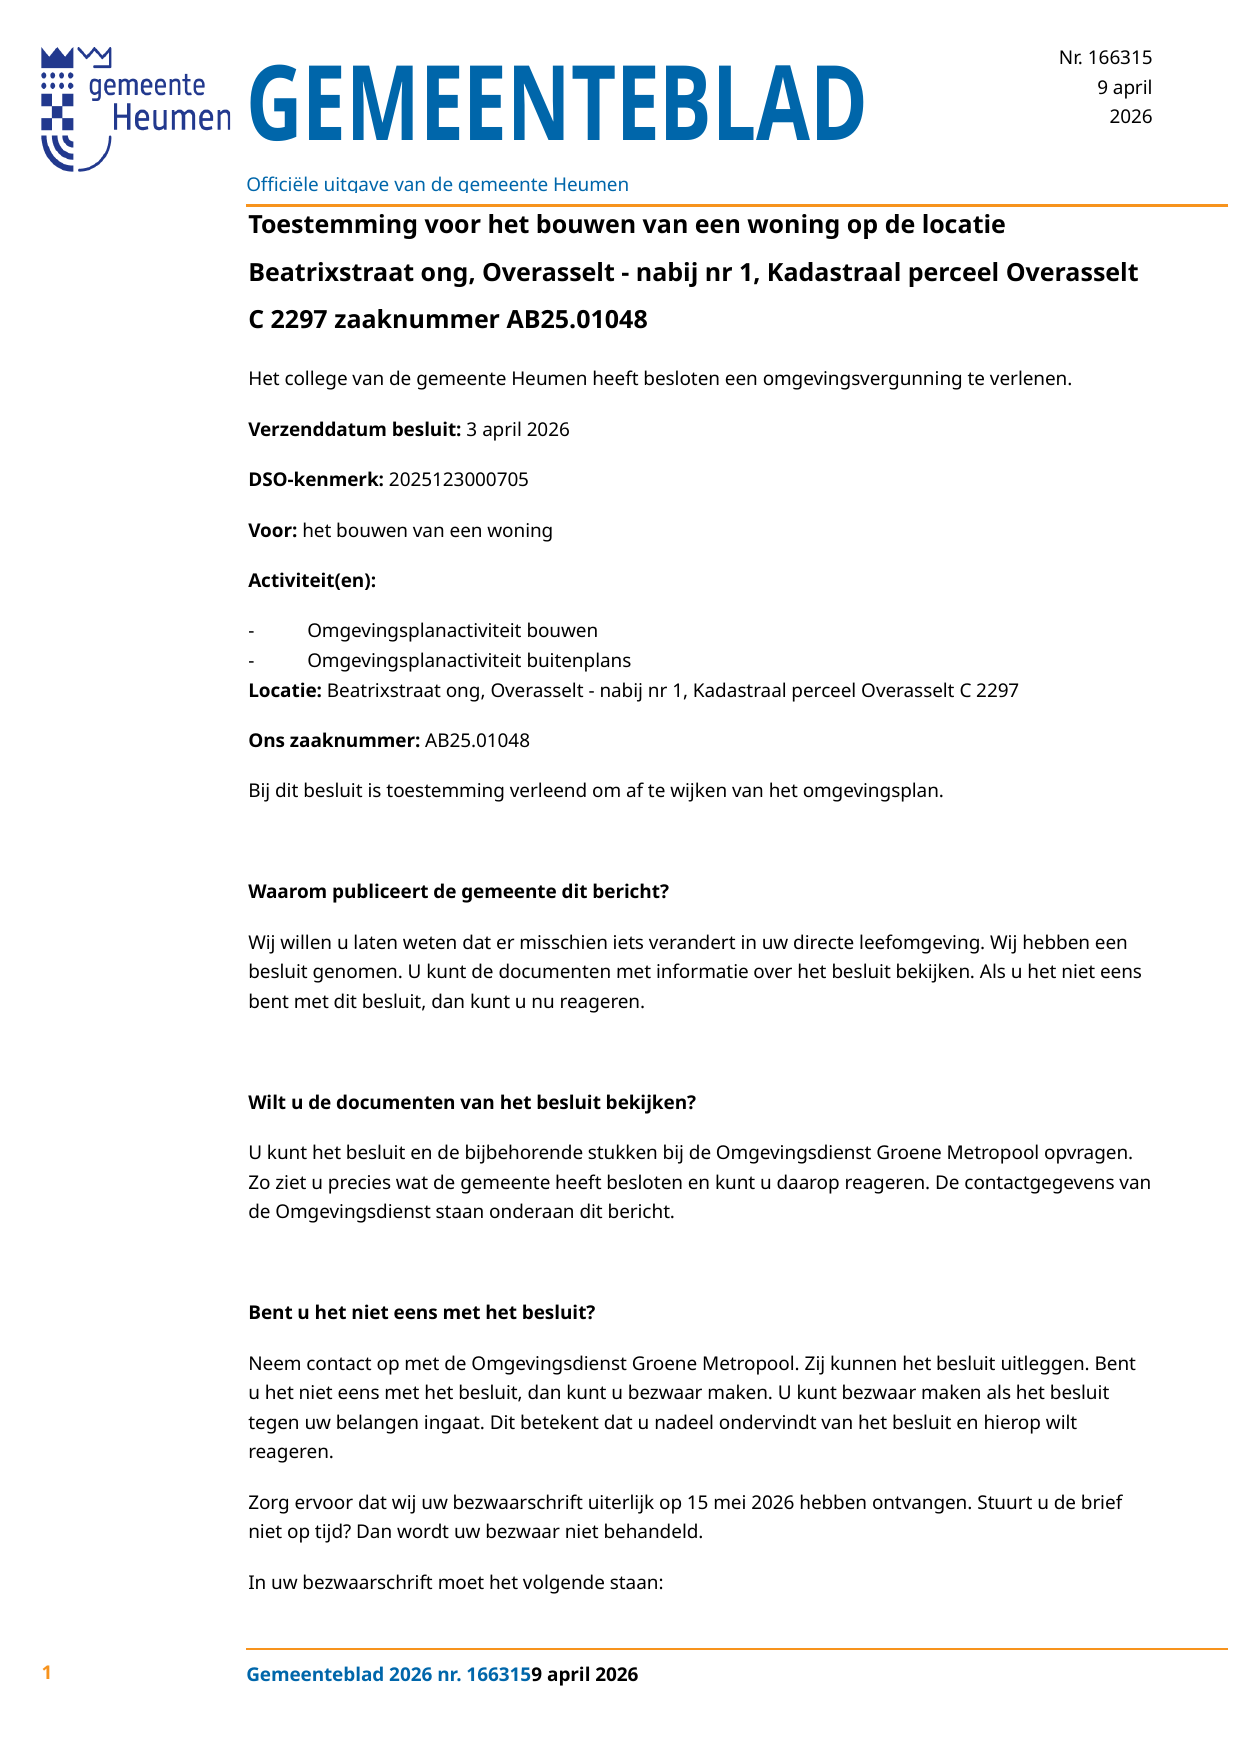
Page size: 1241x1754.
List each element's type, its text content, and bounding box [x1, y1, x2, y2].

text Ons zaaknummer: AB25.01048 [248, 727, 1152, 753]
text U kunt het besluit en de bijbehorende stukken bij de Omgevingsdienst Groene Metropool opvragen. Zo ziet u precies wat de gemeente heeft besloten en kunt u daarop reageren. De contactgegevens van de Omgevingsdienst staan onderaan dit bericht. [248, 1139, 1152, 1224]
text Locatie: Beatrixstraat ong, Overasselt - nabij nr 1, Kadastraal perceel Overasselt C 2297 [248, 677, 1152, 702]
text Zorg ervoor dat wij uw bezwaarschrift uiterlijk op 15 mei 2026 hebben ontvangen. Stuurt u de brief niet op tijd? Dan wordt uw bezwaar niet behandeld. [248, 1489, 1152, 1544]
text Neem contact op met de Omgevingsdienst Groene Metropool. Zij kunnen het besluit uitleggen. Bent u het niet eens met het besluit, dan kunt u bezwaar maken. U kunt bezwaar maken als het besluit tegen uw belangen ingaat. Dit betekent dat u nadeel ondervindt van het besluit en hierop wilt reageren. [248, 1350, 1152, 1464]
text Bij dit besluit is toestemming verleend om af te wijken van het omgevingsplan. [248, 778, 1152, 803]
text Bent u het niet eens met het besluit? [248, 1299, 1152, 1325]
text In uw bezwaarschrift moet het volgende staan: [248, 1569, 1152, 1594]
text DSO-kenmerk: 2025123000705 [248, 466, 1152, 492]
list Omgevingsplanactiviteit buitenplans [248, 647, 1152, 673]
text Wij willen u laten weten dat er misschien iets verandert in uw directe leefomgeving. Wij hebben een besluit genomen. U kunt de documenten met informatie over het besluit bekijken. Als u het niet eens bent met dit besluit, dan kunt u nu reageren. [248, 929, 1152, 1014]
list Omgevingsplanactiviteit bouwen [248, 618, 1152, 643]
text Verzenddatum besluit: 3 april 2026 [248, 416, 1152, 442]
text Voor: het bouwen van een woning [248, 517, 1152, 542]
text Wilt u de documenten van het besluit bekijken? [248, 1089, 1152, 1114]
text Waarom publiceert de gemeente dit bericht? [248, 878, 1152, 904]
text Activiteit(en): [248, 567, 1152, 593]
text Het college van de gemeente Heumen heeft besloten een omgevingsvergunning te verlenen. [248, 366, 1152, 391]
text Toestemming voor het bouwen van een woning op de locatie Beatrixstraat ong, Overasselt - nabij nr 1, Kadastraal perceel Overasselt C 2297 zaaknummer AB25.01048 [248, 207, 1152, 336]
picture [41, 47, 231, 172]
